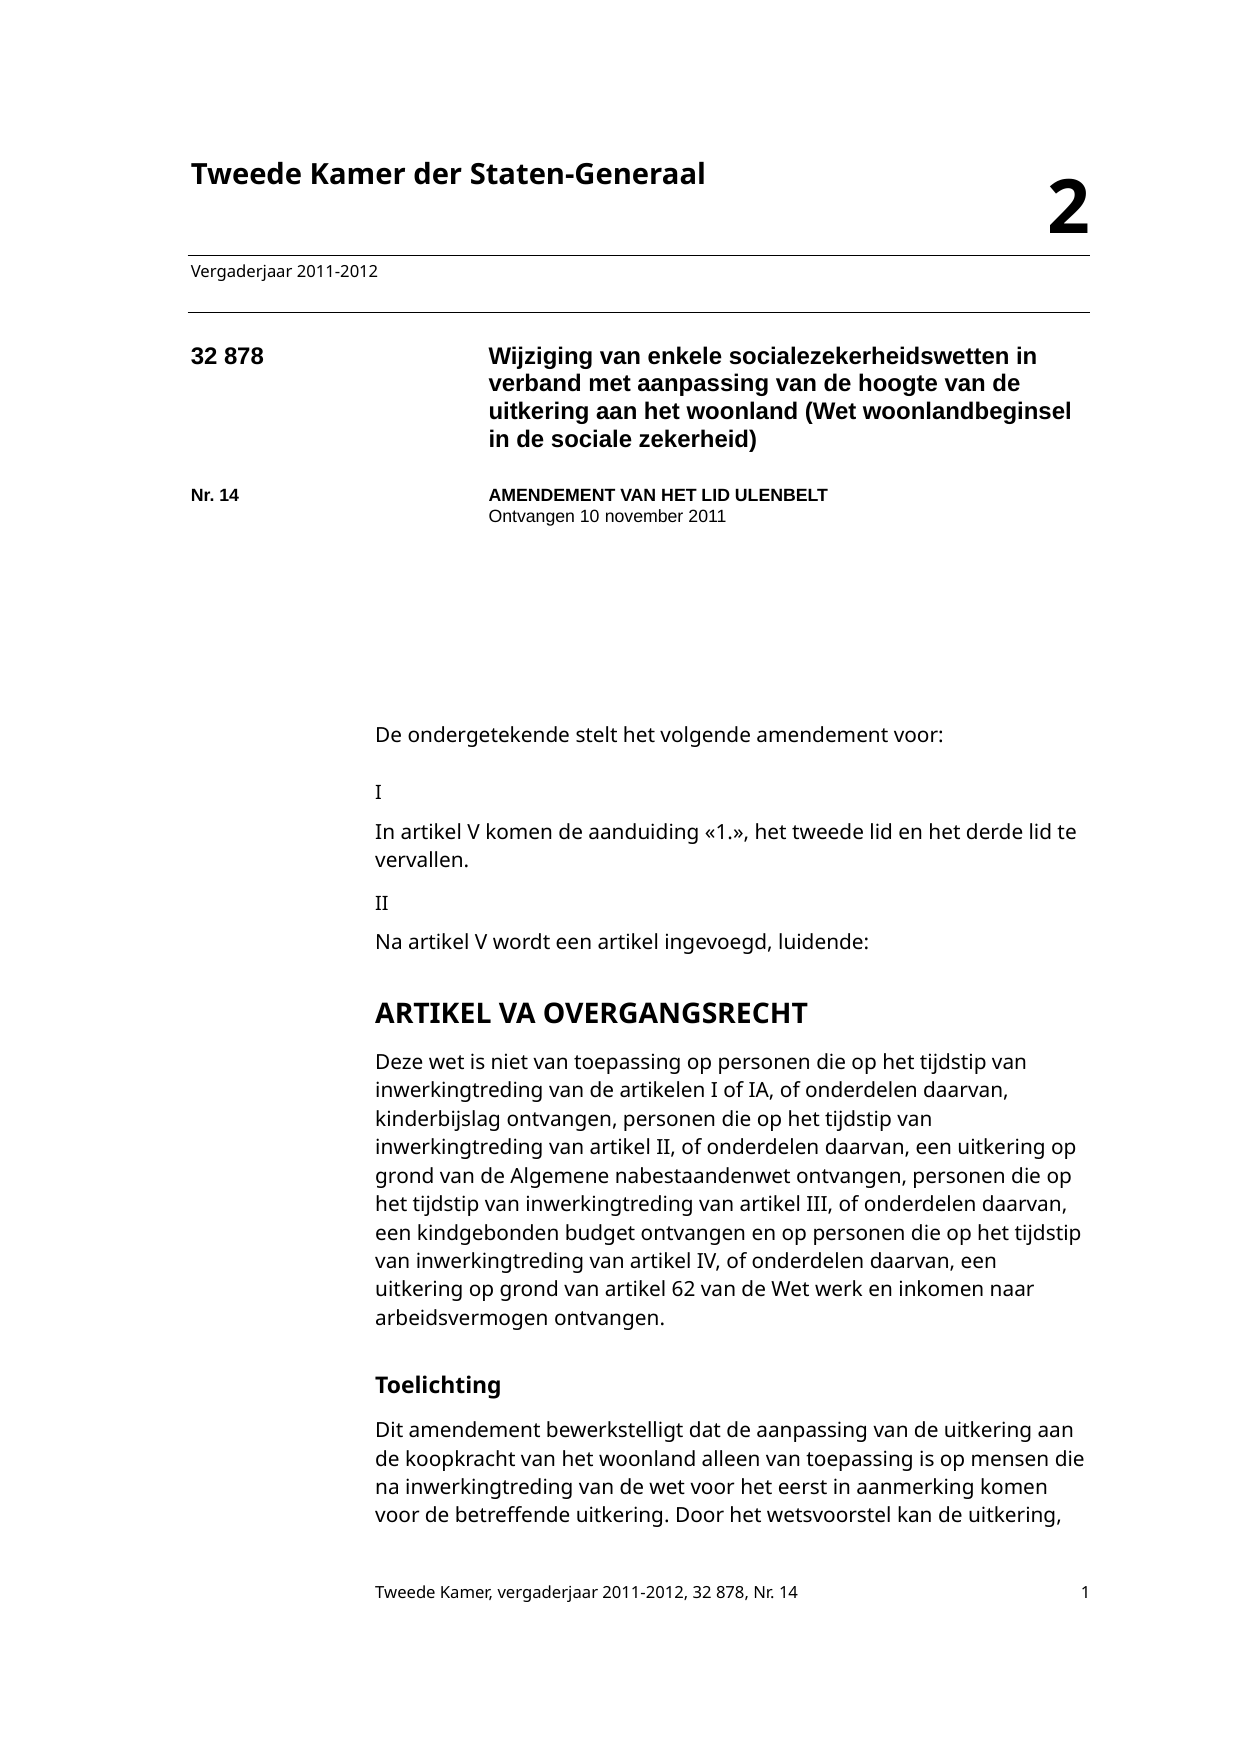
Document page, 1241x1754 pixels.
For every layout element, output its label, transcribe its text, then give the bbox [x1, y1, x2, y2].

text In artikel V komen de aanduiding «1.», het tweede lid en het derde lid te vervallen. [375, 817, 1090, 874]
subtitle Toelichting [375, 1369, 1090, 1400]
table_cell Nr. 14 [188, 482, 485, 601]
text Dit amendement bewerkstelligt dat de aanpassing van de uitkering aan de koopkracht van het woonland alleen van toepassing is op mensen die na inwerkingtreding van de wet voor het eerst in aanmerking komen voor de betreffende uitkering. Door het wetsvoorstel kan de uitkering, [375, 1415, 1090, 1529]
subtitle ARTIKEL VA OVERGANGSRECHT [375, 993, 1090, 1032]
table_cell [485, 313, 1090, 339]
table_cell AMENDEMENT VAN HET LID ULENBELT Ontvangen 10 november 2011 [485, 482, 1090, 601]
table_header 2 [910, 150, 1090, 255]
text Deze wet is niet van toepassing op personen die op het tijdstip van inwerkingtreding van de artikelen I of IA, of onderdelen daarvan, kinderbijslag ontvangen, personen die op het tijdstip van inwerkingtreding van artikel II, of onderdelen daarvan, een uitkering op grond van de Algemene nabestaandenwet ontvangen, personen die op het tijdstip van inwerkingtreding van artikel III, of onderdelen daarvan, een kindgebonden budget ontvangen en op personen die op het tijdstip van inwerkingtreding van artikel IV, of onderdelen daarvan, een uitkering op grond van artikel 62 van de Wet werk en inkomen naar arbeidsvermogen ontvangen. [375, 1047, 1090, 1331]
table_cell Vergaderjaar 2011-2012 [188, 256, 485, 312]
text Na artikel V wordt een artikel ingevoegd, luidende: [375, 927, 1090, 956]
table_cell 32 878 [188, 339, 485, 482]
table_header Tweede Kamer der Staten-Generaal [188, 150, 909, 255]
text De ondergetekende stelt het volgende amendement voor: [375, 720, 1090, 748]
text I [375, 778, 1090, 805]
table_cell [188, 313, 485, 339]
text II [375, 889, 1090, 916]
table_cell [485, 256, 1090, 312]
table_cell Wijziging van enkele socialezekerheidswetten in verband met aanpassing van de hoogte van de uitkering aan het woonland (Wet woonlandbeginsel in de sociale zekerheid) [485, 339, 1090, 482]
